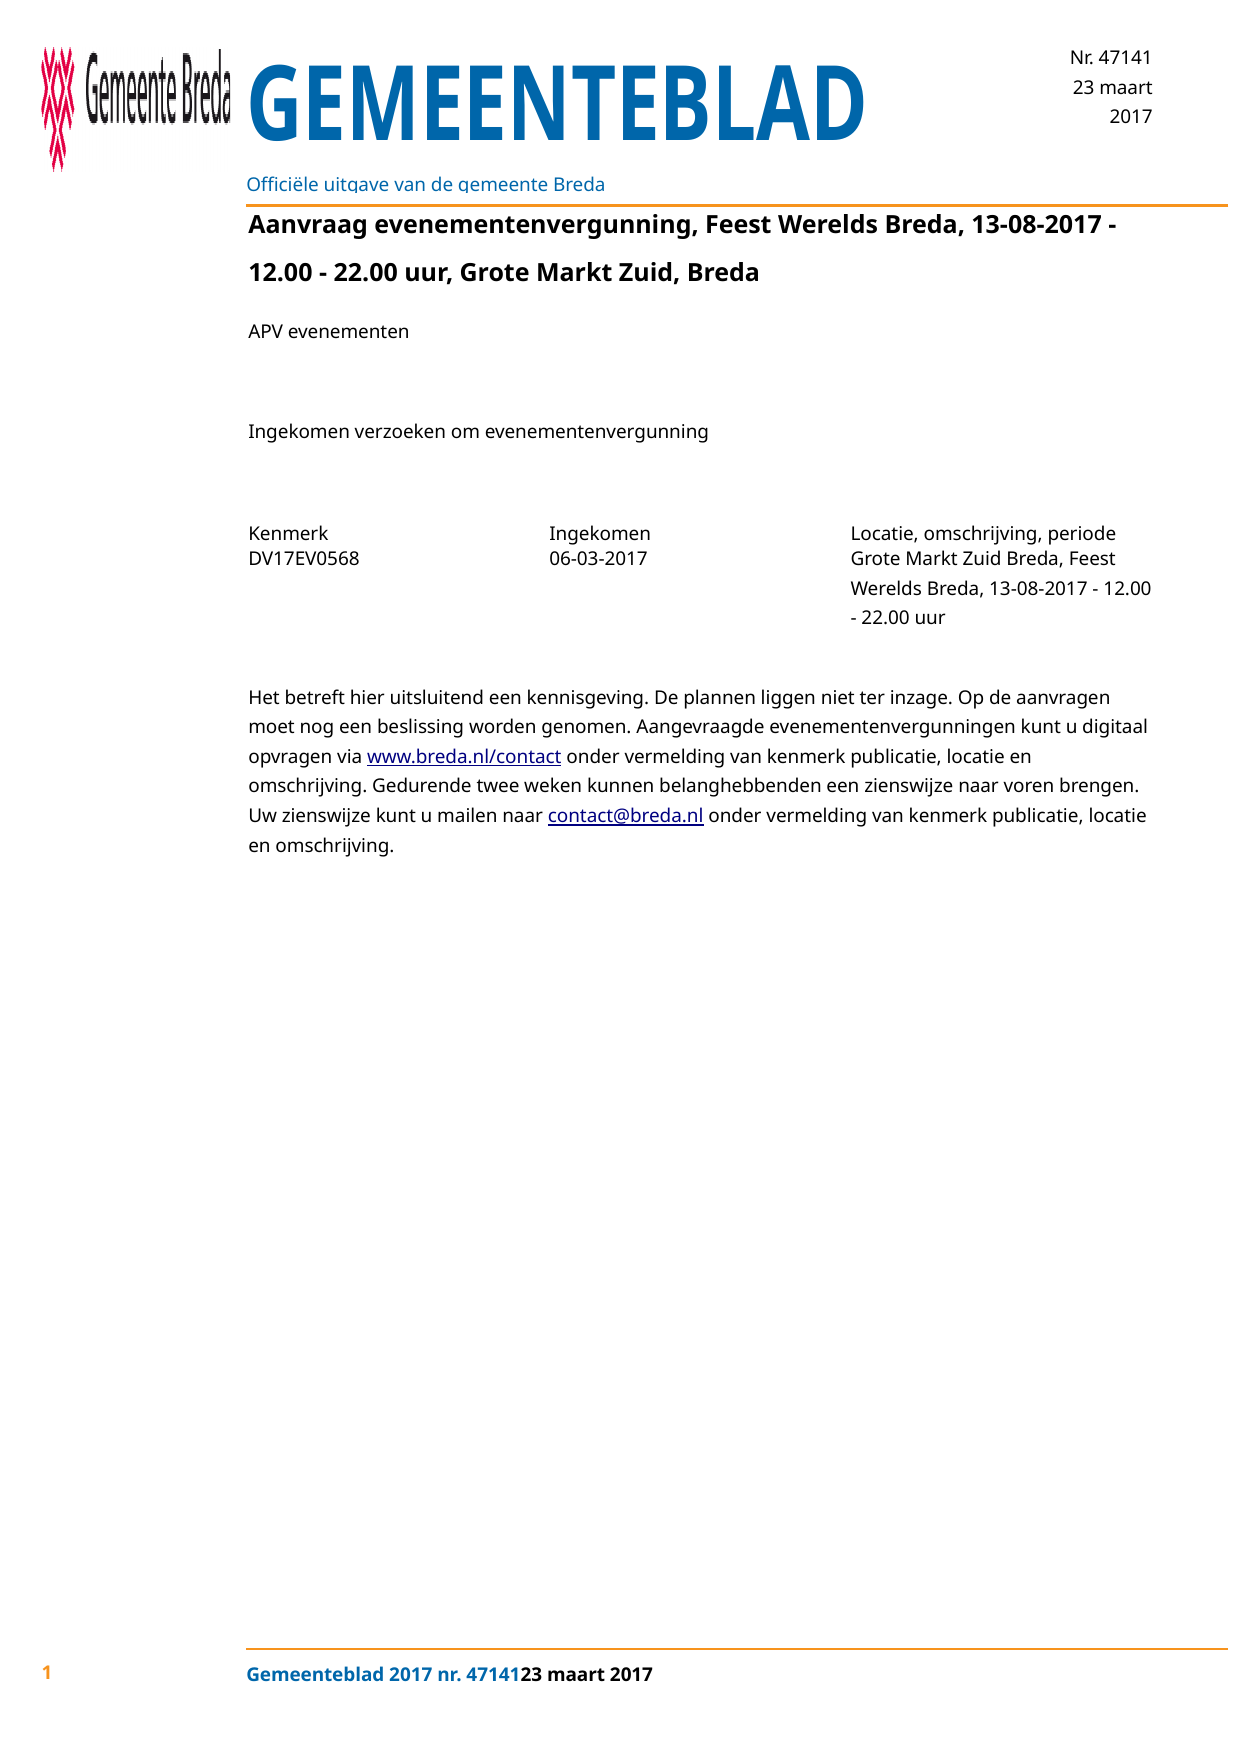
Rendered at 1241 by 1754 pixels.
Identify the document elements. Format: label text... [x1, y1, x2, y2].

text APV evenementen [248, 318, 1152, 344]
text Het betreft hier uitsluitend een kennisgeving. De plannen liggen niet ter inzage. Op de aanvragen moet nog een beslissing worden genomen. Aangevraagde evenementenvergunningen kunt u digitaal opvragen via www.breda.nl/contact onder vermelding van kenmerk publicatie, locatie en omschrijving. Gedurende twee weken kunnen belanghebbenden een zienswijze naar voren brengen. Uw zienswijze kunt u mailen naar contact@breda.nl onder vermelding van kenmerk publicatie, locatie en omschrijving. [248, 684, 1152, 858]
picture [41, 47, 231, 172]
table_header Kenmerk [248, 520, 549, 545]
text Aanvraag evenementenvergunning, Feest Werelds Breda, 13-08-2017 - 12.00 - 22.00 uur, Grote Markt Zuid, Breda [248, 207, 1152, 288]
text Ingekomen verzoeken om evenementenvergunning [248, 419, 1152, 444]
table_cell DV17EV0568 [248, 545, 549, 630]
table_cell 06-03-2017 [549, 545, 850, 630]
table_cell Grote Markt Zuid Breda, Feest Werelds Breda, 13-08-2017 - 12.00 - 22.00 uur [850, 545, 1152, 630]
table_header Ingekomen [549, 520, 850, 545]
table_header Locatie, omschrijving, periode [850, 520, 1152, 545]
